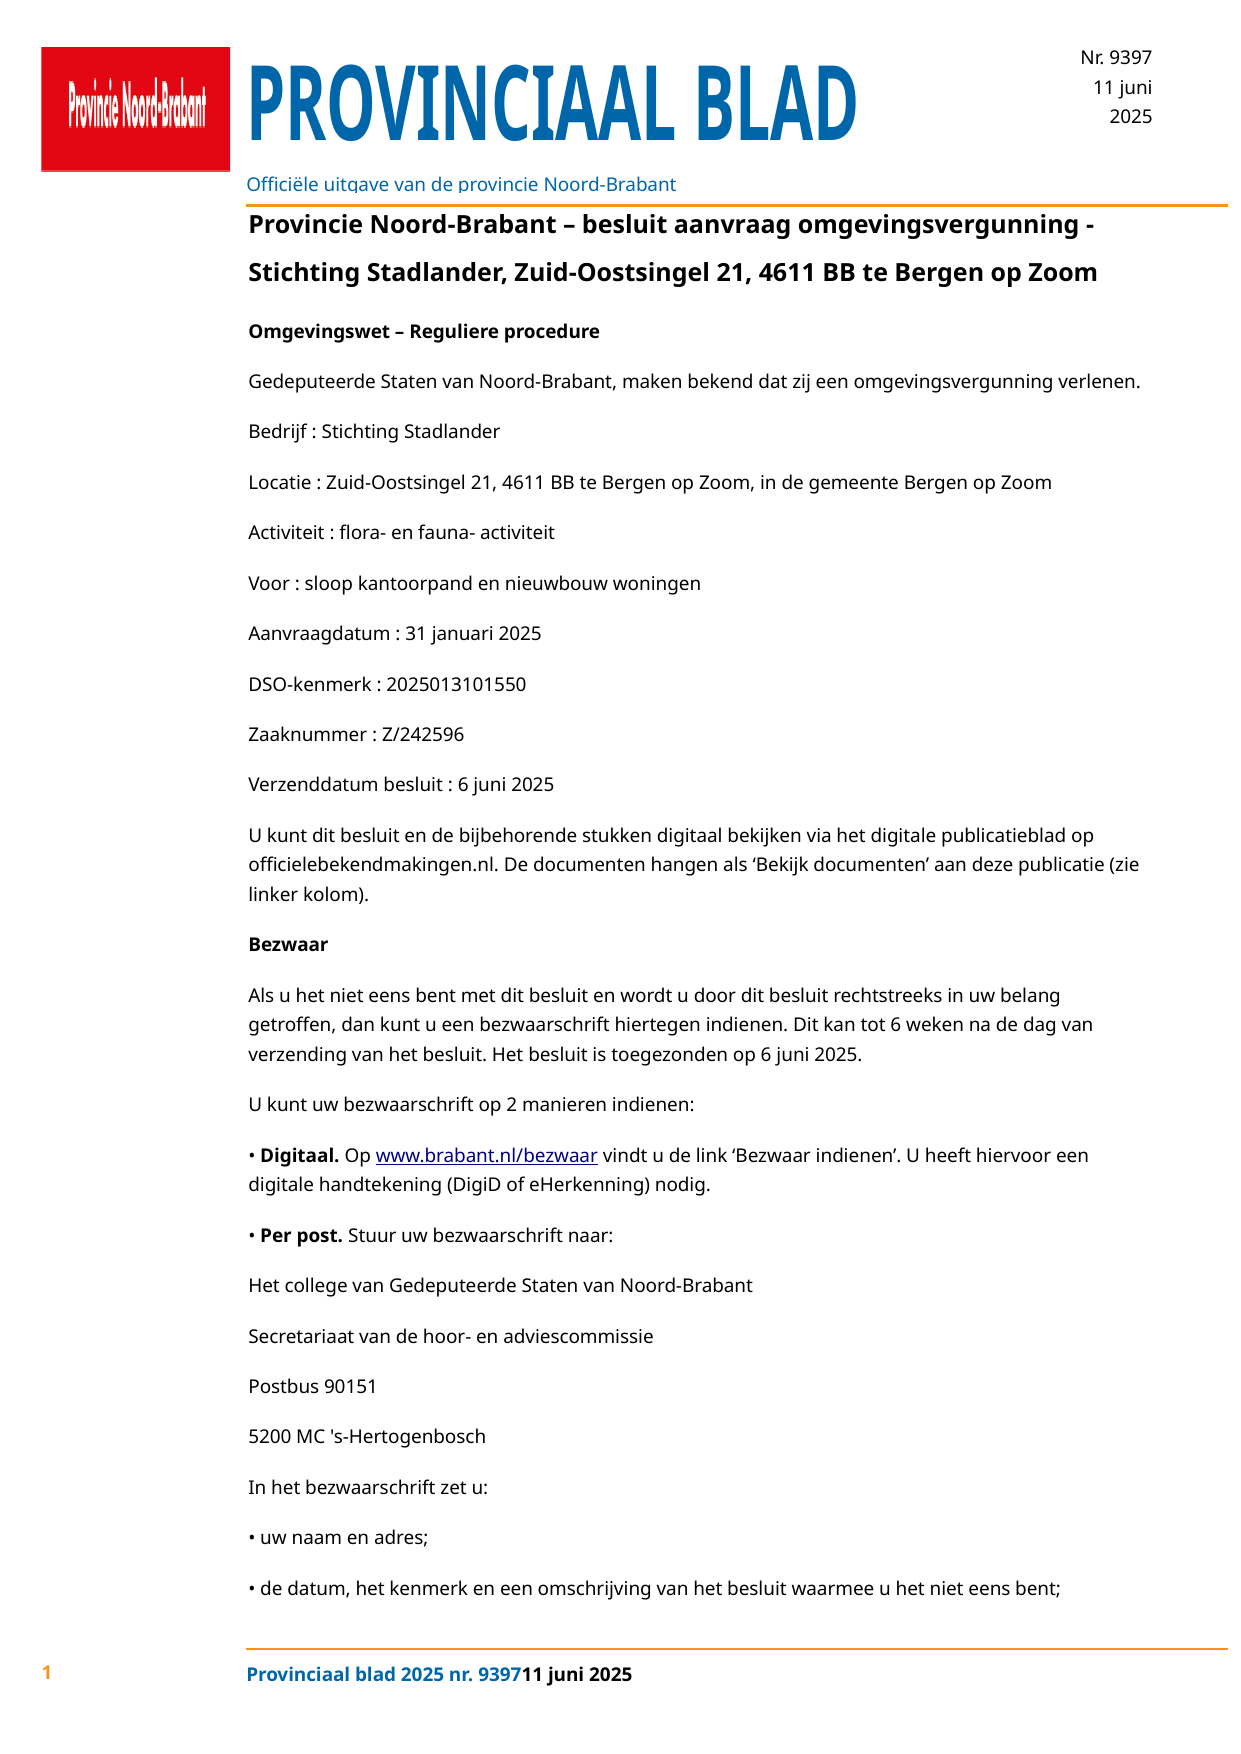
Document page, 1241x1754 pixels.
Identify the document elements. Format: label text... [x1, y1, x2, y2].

text U kunt dit besluit en de bijbehorende stukken digitaal bekijken via het digitale publicatieblad op officielebekendmakingen.nl. De documenten hangen als ‘Bekijk documenten’ aan deze publicatie (zie linker kolom). [248, 822, 1152, 907]
text Verzenddatum besluit : 6 juni 2025 [248, 772, 1152, 797]
text Secretariaat van de hoor- en adviescommissie [248, 1323, 1152, 1349]
text Postbus 90151 [248, 1373, 1152, 1399]
text Provincie Noord-Brabant – besluit aanvraag omgevingsvergunning - Stichting Stadlander, Zuid-Oostsingel 21, 4611 BB te Bergen op Zoom [248, 207, 1152, 288]
text In het bezwaarschrift zet u: [248, 1474, 1152, 1500]
text Als u het niet eens bent met dit besluit en wordt u door dit besluit rechtstreeks in uw belang getroffen, dan kunt u een bezwaarschrift hiertegen indienen. Dit kan tot 6 weken na de dag van verzending van het besluit. Het besluit is toegezonden op 6 juni 2025. [248, 982, 1152, 1067]
text • uw naam en adres; [248, 1524, 1152, 1550]
picture [41, 47, 231, 172]
text Gedeputeerde Staten van Noord-Brabant, maken bekend dat zij een omgevingsvergunning verlenen. [248, 368, 1152, 394]
text Locatie : Zuid-Oostsingel 21, 4611 BB te Bergen op Zoom, in de gemeente Bergen op Zoom [248, 469, 1152, 495]
text • Digitaal. Op www.brabant.nl/bezwaar vindt u de link ‘Bezwaar indienen’. U heeft hiervoor een digitale handtekening (DigiD of eHerkenning) nodig. [248, 1142, 1152, 1197]
text Voor : sloop kantoorpand en nieuwbouw woningen [248, 570, 1152, 596]
text 5200 MC 's‑Hertogenbosch [248, 1424, 1152, 1449]
text Activiteit : flora- en fauna- activiteit [248, 519, 1152, 545]
text Aanvraagdatum : 31 januari 2025 [248, 620, 1152, 646]
text Het college van Gedeputeerde Staten van Noord-Brabant [248, 1272, 1152, 1298]
text Omgevingswet – Reguliere procedure [248, 318, 1152, 344]
text Bedrijf : Stichting Stadlander [248, 419, 1152, 444]
text Bezwaar [248, 932, 1152, 957]
text DSO-kenmerk : 2025013101550 [248, 671, 1152, 697]
text • Per post. Stuur uw bezwaarschrift naar: [248, 1222, 1152, 1248]
text Zaaknummer : Z/242596 [248, 721, 1152, 747]
text U kunt uw bezwaarschrift op 2 manieren indienen: [248, 1092, 1152, 1117]
text • de datum, het kenmerk en een omschrijving van het besluit waarmee u het niet eens bent; [248, 1575, 1152, 1601]
